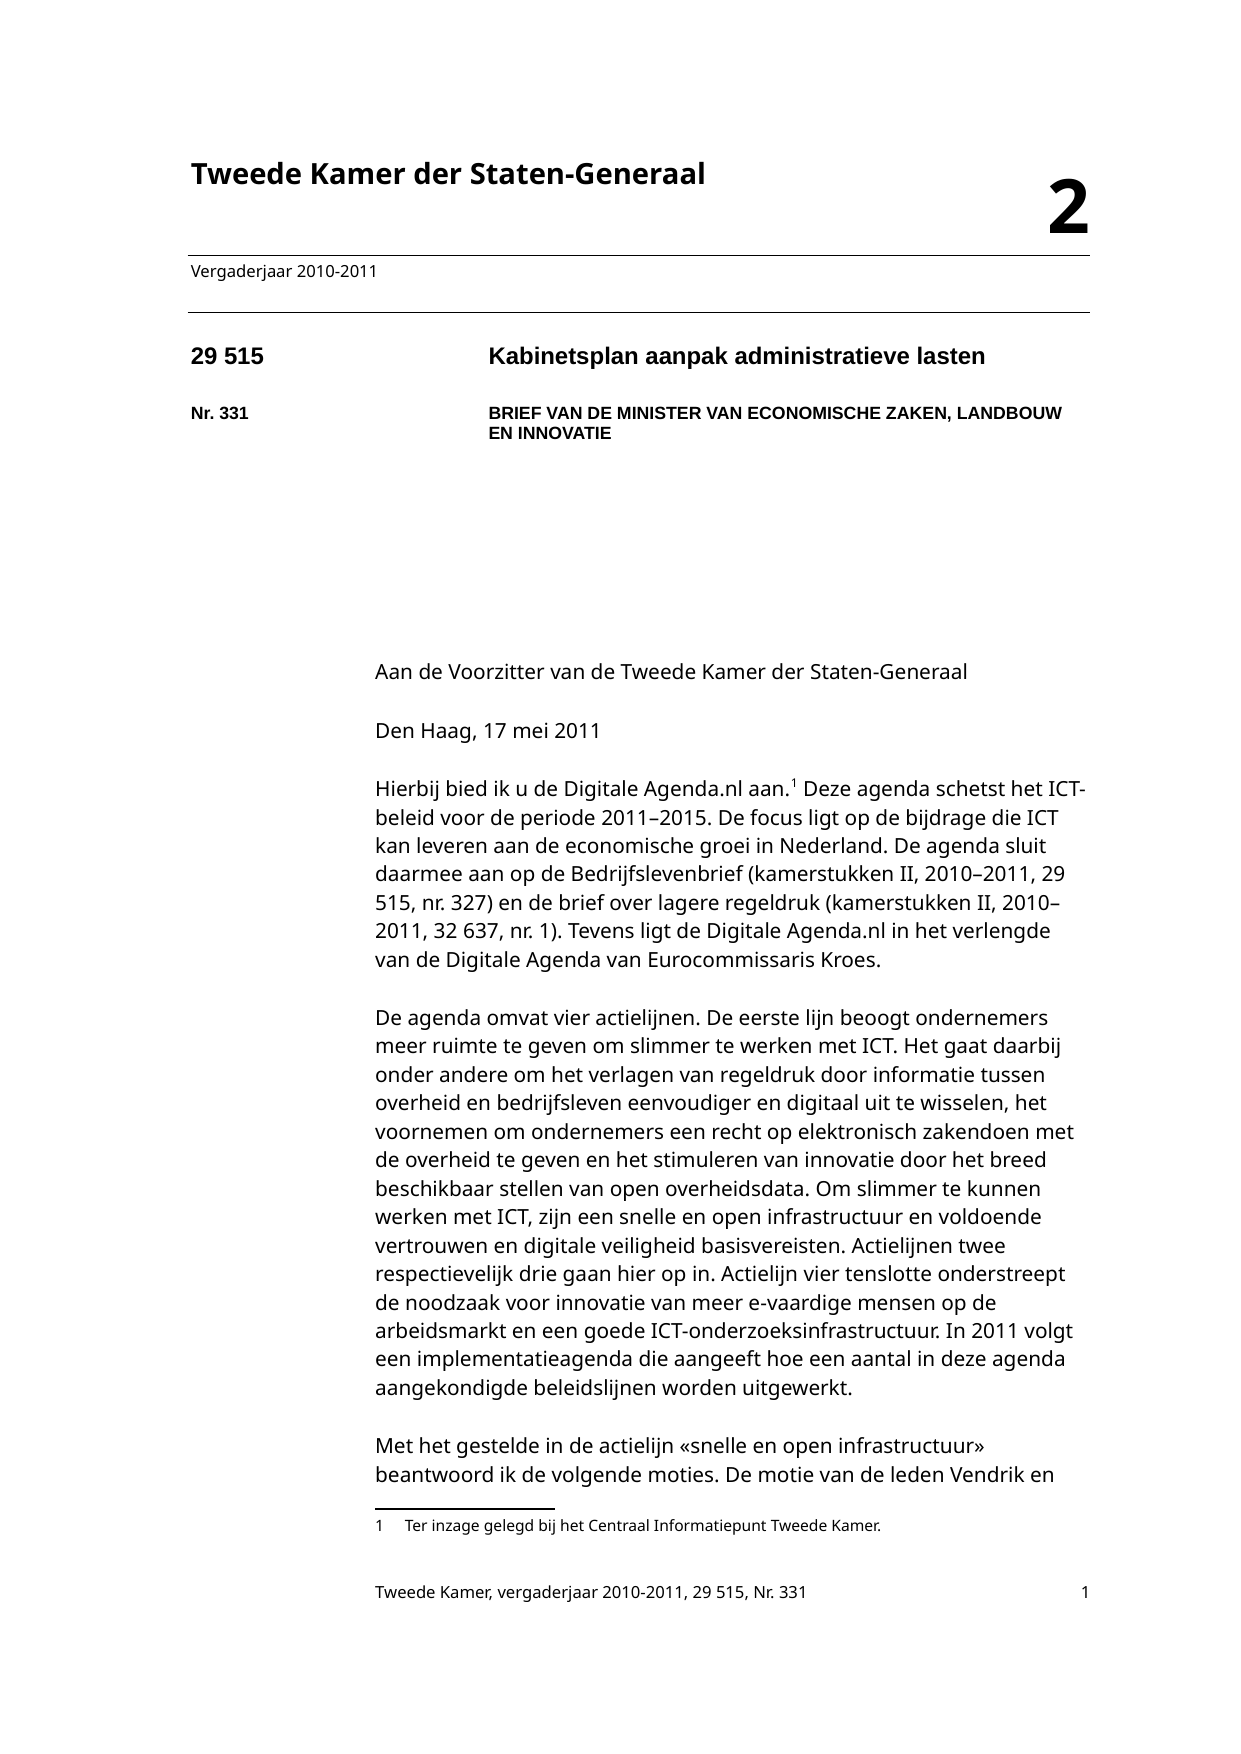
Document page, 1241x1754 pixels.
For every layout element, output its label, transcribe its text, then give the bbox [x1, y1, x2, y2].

table_cell BRIEF VAN DE MINISTER VAN ECONOMISCHE ZAKEN, LANDBOUW EN INNOVATIE [485, 399, 1090, 539]
text Ter inzage gelegd bij het Centraal Informatiepunt Tweede Kamer. [375, 1508, 1090, 1536]
text Hierbij bied ik u de Digitale Agenda.nl aan. Deze agenda schetst het ICT-beleid voor de periode 2011–2015. De focus ligt op de bijdrage die ICT kan leveren aan de economische groei in Nederland. De agenda sluit daarmee aan op de Bedrijfslevenbrief (kamerstukken II, 2010–2011, 29 515, nr. 327) en de brief over lagere regeldruk (kamerstukken II, 2010–2011, 32 637, nr. 1). Tevens ligt de Digitale Agenda.nl in het verlengde van de Digitale Agenda van Eurocommissaris Kroes. [375, 774, 1090, 973]
table_cell 29 515 [188, 339, 485, 399]
table_cell Nr. 331 [188, 399, 485, 539]
text De agenda omvat vier actielijnen. De eerste lijn beoogt ondernemers meer ruimte te geven om slimmer te werken met ICT. Het gaat daarbij onder andere om het verlagen van regeldruk door informatie tussen overheid en bedrijfsleven eenvoudiger en digitaal uit te wisselen, het voornemen om ondernemers een recht op elektronisch zakendoen met de overheid te geven en het stimuleren van innovatie door het breed beschikbaar stellen van open overheidsdata. Om slimmer te kunnen werken met ICT, zijn een snelle en open infrastructuur en voldoende vertrouwen en digitale veiligheid basisvereisten. Actielijnen twee respectievelijk drie gaan hier op in. Actielijn vier tenslotte onderstreept de noodzaak voor innovatie van meer e-vaardige mensen op de arbeidsmarkt en een goede ICT-onderzoeksinfrastructuur. In 2011 volgt een implementatieagenda die aangeeft hoe een aantal in deze agenda aangekondigde beleidslijnen worden uitgewerkt. [375, 1003, 1090, 1401]
table_cell [188, 313, 485, 339]
table_cell [485, 313, 1090, 339]
table_cell Vergaderjaar 2010-2011 [188, 256, 485, 312]
text Met het gestelde in de actielijn «snelle en open infrastructuur» beantwoord ik de volgende moties. De motie van de leden Vendrik en [375, 1431, 1090, 1488]
text Den Haag, 17 mei 2011 [375, 716, 1090, 744]
table_cell Kabinetsplan aanpak administratieve lasten [485, 339, 1090, 399]
table_header Tweede Kamer der Staten-Generaal [188, 150, 909, 255]
table_cell [485, 256, 1090, 312]
table_header 2 [910, 150, 1090, 255]
text Aan de Voorzitter van de Tweede Kamer der Staten-Generaal [375, 657, 1090, 686]
